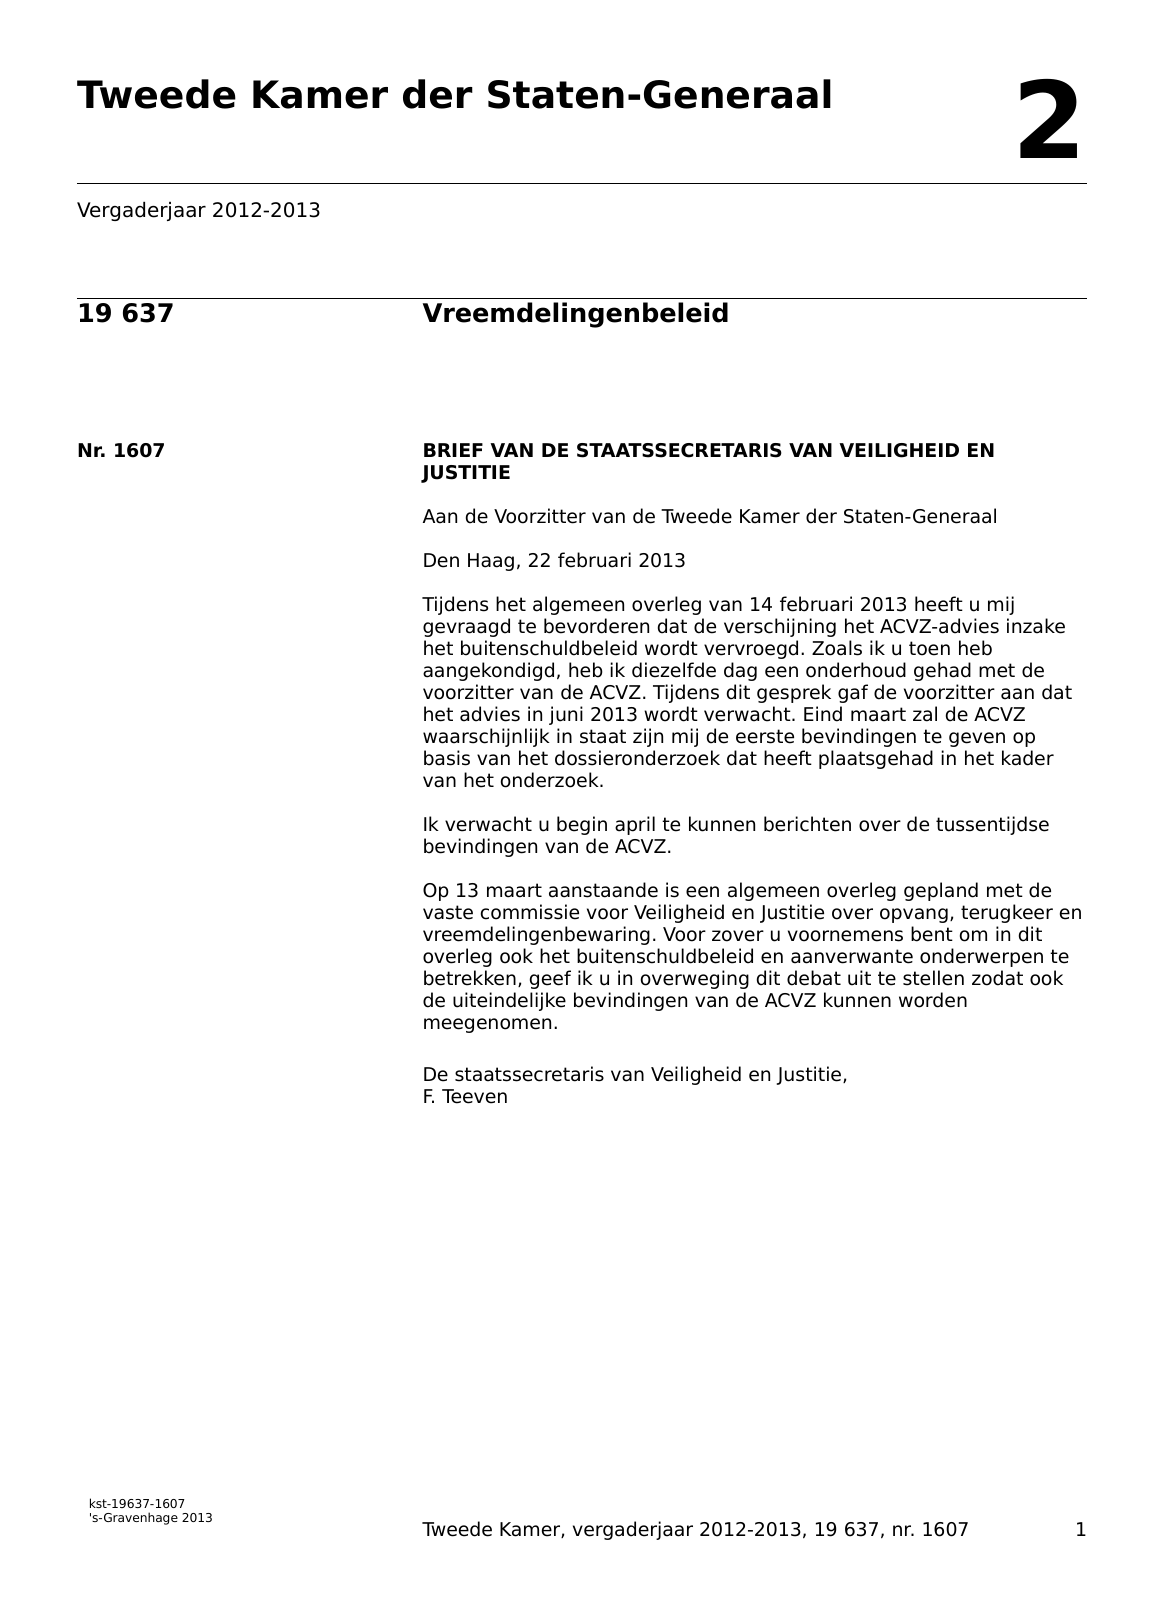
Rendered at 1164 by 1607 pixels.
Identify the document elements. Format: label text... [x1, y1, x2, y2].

text Den Haag, 22 februari 2013 [422, 550, 1087, 572]
text Tijdens het algemeen overleg van 14 februari 2013 heeft u mij gevraagd te bevorderen dat de verschijning het ACVZ-advies inzake het buitenschuldbeleid wordt vervroegd. Zoals ik u toen heb aangekondigd, heb ik diezelfde dag een onderhoud gehad met de voorzitter van de ACVZ. Tijdens dit gesprek gaf de voorzitter aan dat het advies in juni 2013 wordt verwacht. Eind maart zal de ACVZ waarschijnlijk in staat zijn mij de eerste bevindingen te geven op basis van het dossieronderzoek dat heeft plaatsgehad in het kader van het onderzoek. [422, 594, 1087, 792]
text Aan de Voorzitter van de Tweede Kamer der Staten-Generaal [422, 506, 1087, 528]
table_cell Vergaderjaar 2012-2013 [77, 184, 1087, 298]
text De staatssecretaris van Veiligheid en Justitie, F. Teeven [422, 1064, 1087, 1108]
text kst-19637-1607 [88, 1497, 323, 1511]
subtitle 19 637 Vreemdelingenbeleid [77, 299, 1087, 329]
text 's-Gravenhage 2013 [88, 1511, 323, 1525]
table_header Tweede Kamer der Staten-Generaal [77, 59, 886, 183]
text Op 13 maart aanstaande is een algemeen overleg gepland met de vaste commissie voor Veiligheid en Justitie over opvang, terugkeer en vreemdelingenbewaring. Voor zover u voornemens bent om in dit overleg ook het buitenschuldbeleid en aanverwante onderwerpen te betrekken, geef ik u in overweging dit debat uit te stellen zodat ook de uiteindelijke bevindingen van de ACVZ kunnen worden meegenomen. [422, 880, 1087, 1034]
table_header 2 [886, 59, 1087, 183]
subtitle Nr. 1607 BRIEF VAN DE STAATSSECRETARIS VAN VEILIGHEID EN JUSTITIE [77, 440, 1087, 484]
text Ik verwacht u begin april te kunnen berichten over de tussentijdse bevindingen van de ACVZ. [422, 814, 1087, 858]
